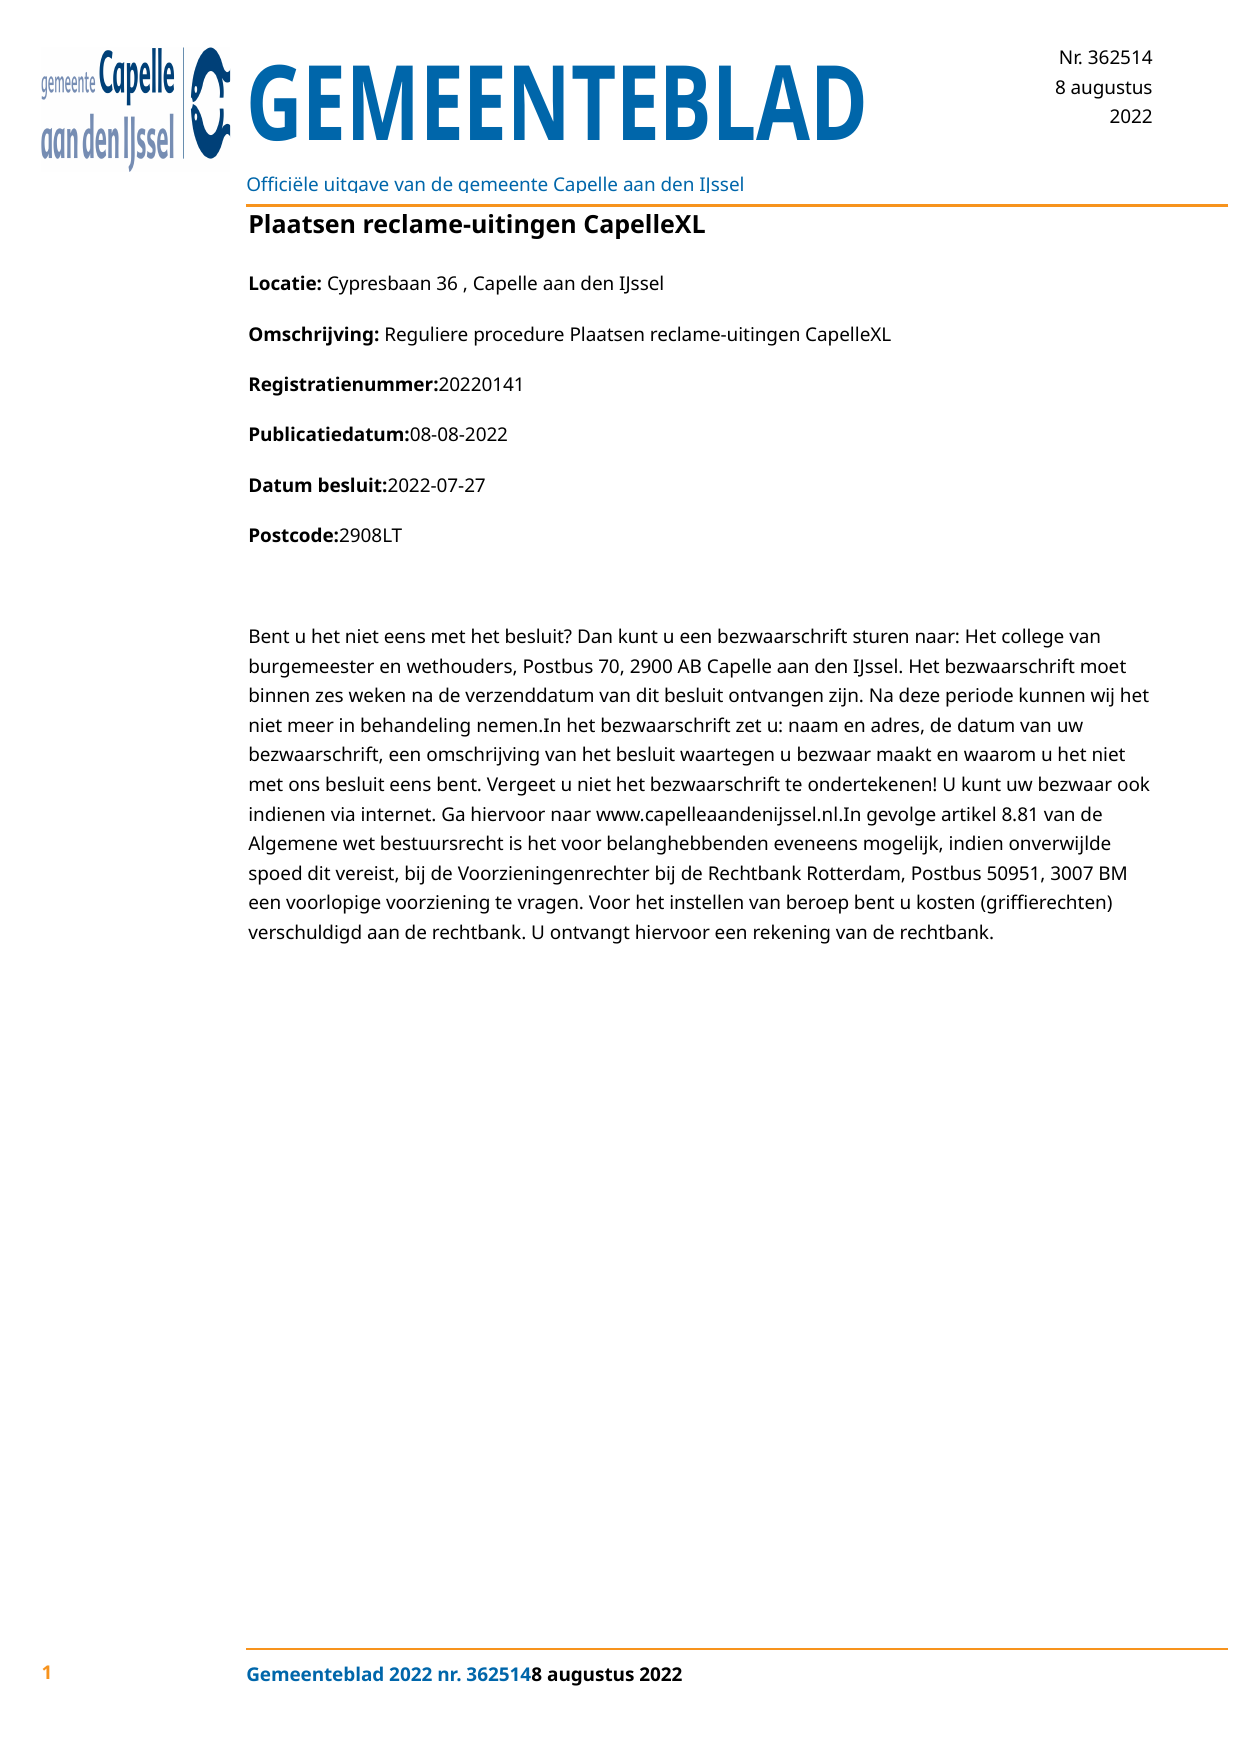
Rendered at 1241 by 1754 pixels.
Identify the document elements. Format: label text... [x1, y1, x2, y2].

text Postcode:2908LT [248, 522, 1152, 548]
picture [41, 47, 231, 172]
text Datum besluit:2022-07-27 [248, 472, 1152, 498]
text Bent u het niet eens met het besluit? Dan kunt u een bezwaarschrift sturen naar: Het college van burgemeester en wethouders, Postbus 70, 2900 AB Capelle aan den IJssel. Het bezwaarschrift moet binnen zes weken na de verzenddatum van dit besluit ontvangen zijn. Na deze periode kunnen wij het niet meer in behandeling nemen.In het bezwaarschrift zet u: naam en adres, de datum van uw bezwaarschrift, een omschrijving van het besluit waartegen u bezwaar maakt en waarom u het niet met ons besluit eens bent. Vergeet u niet het bezwaarschrift te ondertekenen! U kunt uw bezwaar ook indienen via internet. Ga hiervoor naar www.capelleaandenijssel.nl.In gevolge artikel 8.81 van de Algemene wet bestuursrecht is het voor belanghebbenden eveneens mogelijk, indien onverwijlde spoed dit vereist, bij de Voorzieningenrechter bij de Rechtbank Rotterdam, Postbus 50951, 3007 BM een voorlopige voorziening te vragen. Voor het instellen van beroep bent u kosten (griffierechten) verschuldigd aan de rechtbank. U ontvangt hiervoor een rekening van de rechtbank. [248, 623, 1152, 945]
text Locatie: Cypresbaan 36 , Capelle aan den IJssel [248, 270, 1152, 296]
text Registratienummer:20220141 [248, 371, 1152, 397]
text Plaatsen reclame-uitingen CapelleXL [248, 207, 1152, 241]
text Omschrijving: Reguliere procedure Plaatsen reclame-uitingen CapelleXL [248, 321, 1152, 346]
text Publicatiedatum:08-08-2022 [248, 422, 1152, 447]
